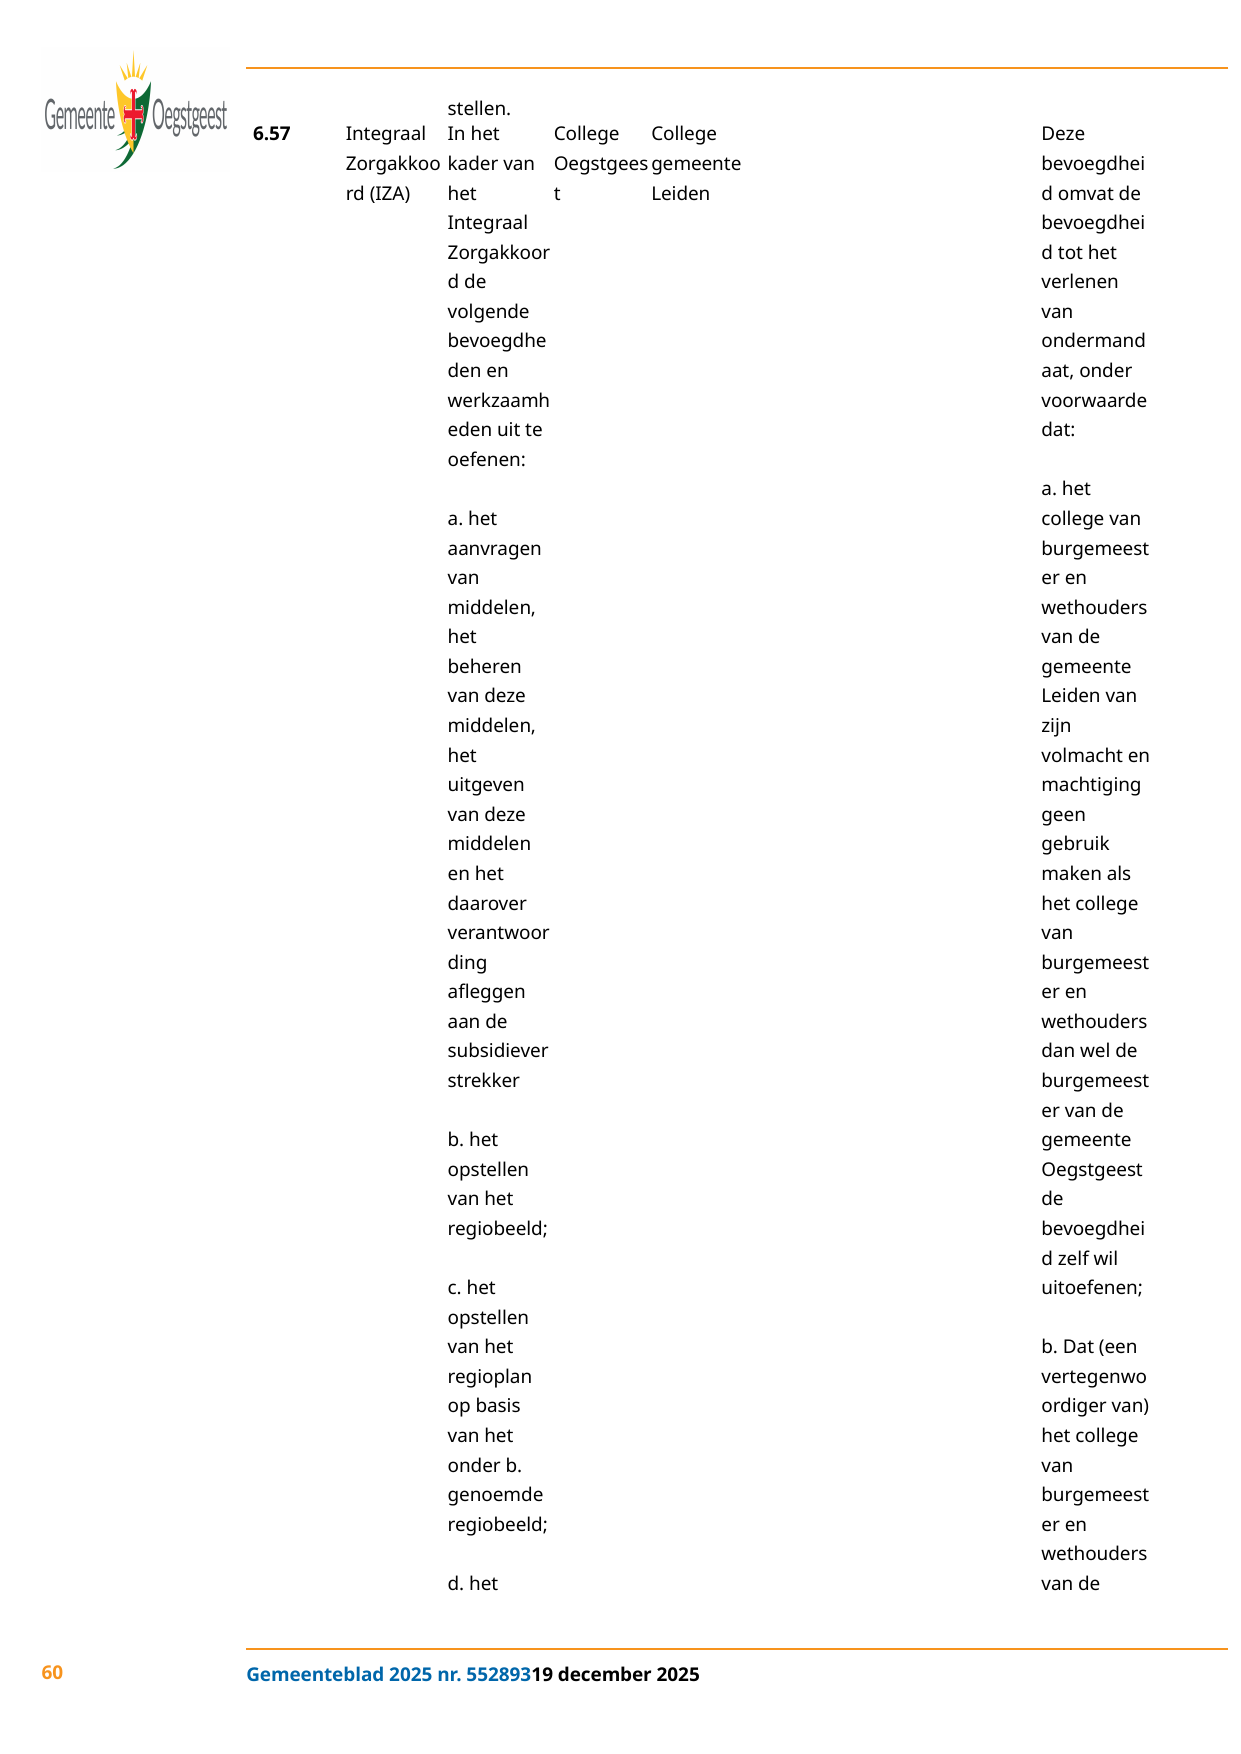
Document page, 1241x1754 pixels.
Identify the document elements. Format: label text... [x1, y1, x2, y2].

table_cell [846, 121, 944, 1596]
table_cell [846, 95, 944, 121]
table_cell [749, 121, 846, 1596]
table_cell [554, 95, 651, 121]
table_cell Deze bevoegdheid omvat de bevoegdheid tot het verlenen van ondermandaat, onder voorwaarde dat: a. het college van burgemeester en wethouders van de gemeente Leiden van zijn volmacht en machtiging geen gebruik maken als het college van burgemeester en wethouders dan wel de burgemeester van de gemeente Oegstgeest de bevoegdheid zelf wil uitoefenen; b. Dat (een vertegenwoordiger van) het college van burgemeester en wethouders van de [1041, 121, 1152, 1596]
table_cell College Oegstgeest [554, 121, 651, 1596]
table_cell 6.57 [248, 121, 346, 1596]
table_cell stellen. [448, 95, 553, 121]
picture [41, 47, 231, 172]
table_cell [651, 95, 748, 121]
table_cell [749, 95, 846, 121]
table_cell [1041, 95, 1152, 121]
table_cell In het kader van het Integraal Zorgakkoord de volgende bevoegdheden en werkzaamheden uit te oefenen: a. het aanvragen van middelen, het beheren van deze middelen, het uitgeven van deze middelen en het daarover verantwoording afleggen aan de subsidieverstrekker b. het opstellen van het regiobeeld; c. het opstellen van het regioplan op basis van het onder b. genoemde regiobeeld; d. het [448, 121, 553, 1596]
table_cell [944, 121, 1041, 1596]
table_cell [346, 95, 447, 121]
table_cell [944, 95, 1041, 121]
table_cell College gemeente Leiden [651, 121, 748, 1596]
table_cell Integraal Zorgakkoord (IZA) [346, 121, 447, 1596]
table_cell [248, 95, 346, 121]
